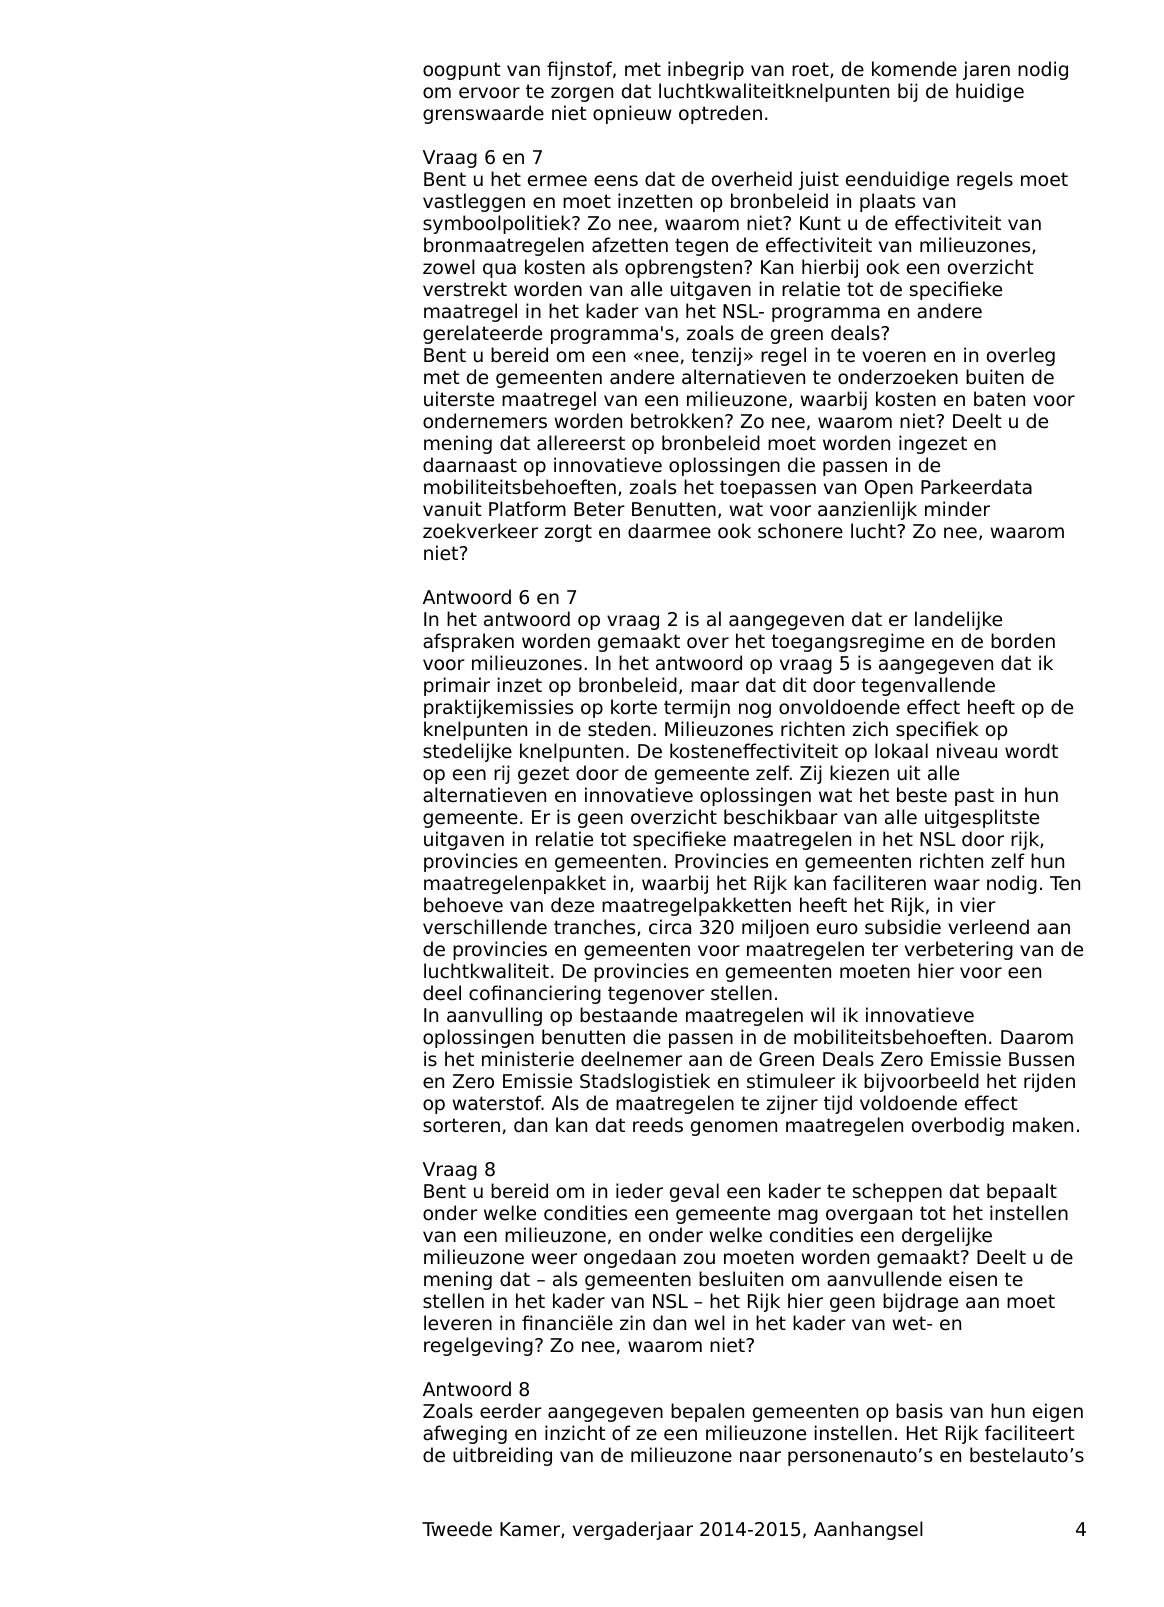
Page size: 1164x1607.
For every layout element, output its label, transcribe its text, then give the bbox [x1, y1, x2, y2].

text Bent u het ermee eens dat de overheid juist eenduidige regels moet vastleggen en moet inzetten op bronbeleid in plaats van symboolpolitiek? Zo nee, waarom niet? Kunt u de effectiviteit van bronmaatregelen afzetten tegen de effectiviteit van milieuzones, zowel qua kosten als opbrengsten? Kan hierbij ook een overzicht verstrekt worden van alle uitgaven in relatie tot de specifieke maatregel in het kader van het NSL- programma en andere gerelateerde programma's, zoals de green deals? [422, 169, 1087, 345]
text Antwoord 8 [422, 1379, 1087, 1401]
text Vraag 8 [422, 1159, 1087, 1181]
text Antwoord 6 en 7 [422, 587, 1087, 609]
text In het antwoord op vraag 2 is al aangegeven dat er landelijke afspraken worden gemaakt over het toegangsregime en de borden voor milieuzones. In het antwoord op vraag 5 is aangegeven dat ik primair inzet op bronbeleid, maar dat dit door tegenvallende praktijkemissies op korte termijn nog onvoldoende effect heeft op de knelpunten in de steden. Milieuzones richten zich specifiek op stedelijke knelpunten. De kosteneffectiviteit op lokaal niveau wordt op een rij gezet door de gemeente zelf. Zij kiezen uit alle alternatieven en innovatieve oplossingen wat het beste past in hun gemeente. Er is geen overzicht beschikbaar van alle uitgesplitste uitgaven in relatie tot specifieke maatregelen in het NSL door rijk, provincies en gemeenten. Provincies en gemeenten richten zelf hun maatregelenpakket in, waarbij het Rijk kan faciliteren waar nodig. Ten behoeve van deze maatregelpakketten heeft het Rijk, in vier verschillende tranches, circa 320 miljoen euro subsidie verleend aan de provincies en gemeenten voor maatregelen ter verbetering van de luchtkwaliteit. De provincies en gemeenten moeten hier voor een deel cofinanciering tegenover stellen. [422, 609, 1087, 1004]
text Zoals eerder aangegeven bepalen gemeenten op basis van hun eigen afweging en inzicht of ze een milieuzone instellen. Het Rijk faciliteert de uitbreiding van de milieuzone naar personenauto’s en bestelauto’s [422, 1401, 1087, 1467]
text Bent u bereid om een «nee, tenzij» regel in te voeren en in overleg met de gemeenten andere alternatieven te onderzoeken buiten de uiterste maatregel van een milieuzone, waarbij kosten en baten voor ondernemers worden betrokken? Zo nee, waarom niet? Deelt u de mening dat allereerst op bronbeleid moet worden ingezet en daarnaast op innovatieve oplossingen die passen in de mobiliteitsbehoeften, zoals het toepassen van Open Parkeerdata vanuit Platform Beter Benutten, wat voor aanzienlijk minder zoekverkeer zorgt en daarmee ook schonere lucht? Zo nee, waarom niet? [422, 345, 1087, 565]
text oogpunt van fijnstof, met inbegrip van roet, de komende jaren nodig om ervoor te zorgen dat luchtkwaliteitknelpunten bij de huidige grenswaarde niet opnieuw optreden. [422, 59, 1087, 125]
text Bent u bereid om in ieder geval een kader te scheppen dat bepaalt onder welke condities een gemeente mag overgaan tot het instellen van een milieuzone, en onder welke condities een dergelijke milieuzone weer ongedaan zou moeten worden gemaakt? Deelt u de mening dat – als gemeenten besluiten om aanvullende eisen te stellen in het kader van NSL – het Rijk hier geen bijdrage aan moet leveren in financiële zin dan wel in het kader van wet- en regelgeving? Zo nee, waarom niet? [422, 1181, 1087, 1356]
text Vraag 6 en 7 [422, 147, 1087, 169]
text In aanvulling op bestaande maatregelen wil ik innovatieve oplossingen benutten die passen in de mobiliteitsbehoeften. Daarom is het ministerie deelnemer aan de Green Deals Zero Emissie Bussen en Zero Emissie Stadslogistiek en stimuleer ik bijvoorbeeld het rijden op waterstof. Als de maatregelen te zijner tijd voldoende effect sorteren, dan kan dat reeds genomen maatregelen overbodig maken. [422, 1004, 1087, 1136]
